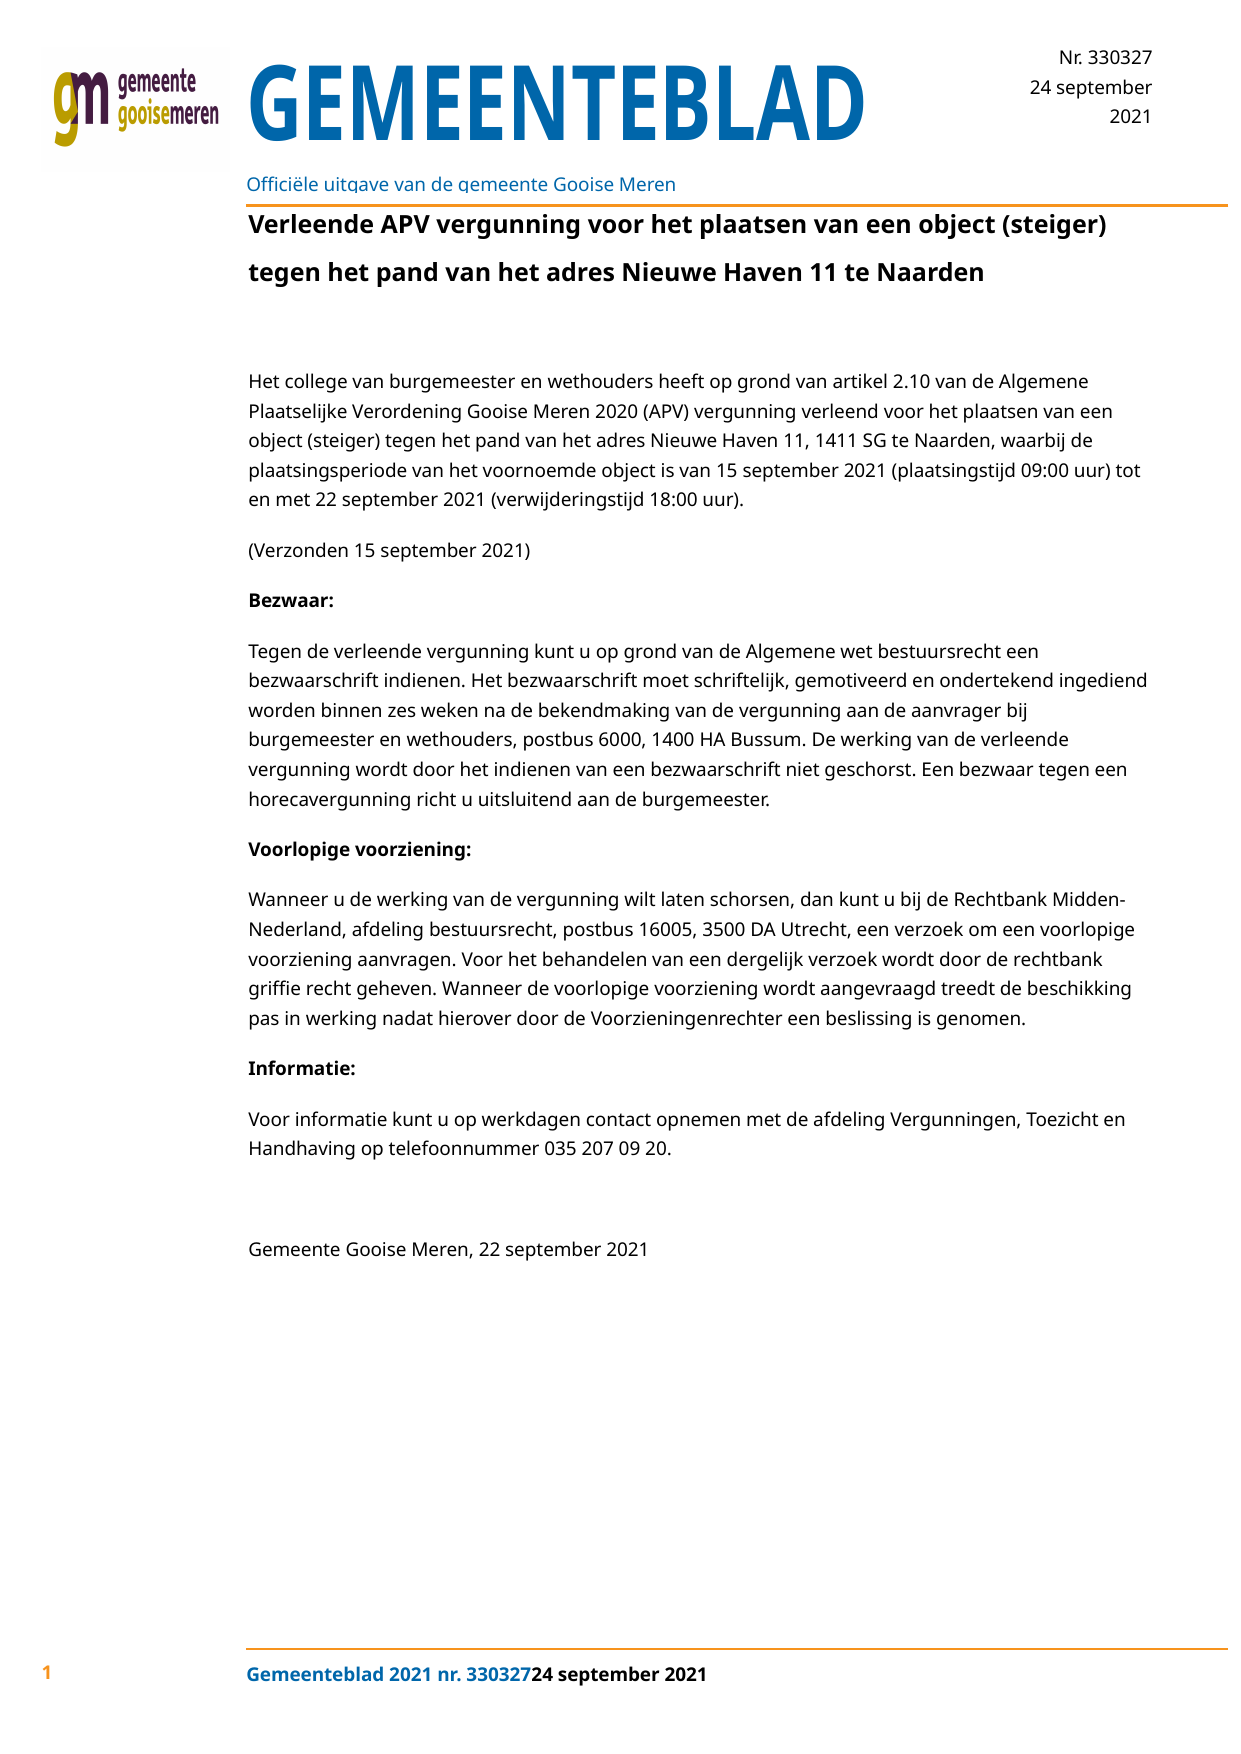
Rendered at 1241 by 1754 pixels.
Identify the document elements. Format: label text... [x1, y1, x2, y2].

text Voorlopige voorziening: [248, 836, 1152, 862]
text Informatie: [248, 1055, 1152, 1081]
text Gemeente Gooise Meren, 22 september 2021 [248, 1236, 1152, 1262]
text Verleende APV vergunning voor het plaatsen van een object (steiger) tegen het pand van het adres Nieuwe Haven 11 te Naarden [248, 207, 1152, 288]
picture [41, 47, 231, 172]
text Wanneer u de werking van de vergunning wilt laten schorsen, dan kunt u bij de Rechtbank Midden-Nederland, afdeling bestuursrecht, postbus 16005, 3500 DA Utrecht, een verzoek om een voorlopige voorziening aanvragen. Voor het behandelen van een dergelijk verzoek wordt door de rechtbank griffie recht geheven. Wanneer de voorlopige voorziening wordt aangevraagd treedt de beschikking pas in werking nadat hierover door de Voorzieningenrechter een beslissing is genomen. [248, 887, 1152, 1031]
text Voor informatie kunt u op werkdagen contact opnemen met de afdeling Vergunningen, Toezicht en Handhaving op telefoonnummer 035 207 09 20. [248, 1106, 1152, 1161]
text Het college van burgemeester en wethouders heeft op grond van artikel 2.10 van de Algemene Plaatselijke Verordening Gooise Meren 2020 (APV) vergunning verleend voor het plaatsen van een object (steiger) tegen het pand van het adres Nieuwe Haven 11, 1411 SG te Naarden, waarbij de plaatsingsperiode van het voornoemde object is van 15 september 2021 (plaatsingstijd 09:00 uur) tot en met 22 september 2021 (verwijderingstijd 18:00 uur). [248, 368, 1152, 512]
text (Verzonden 15 september 2021) [248, 537, 1152, 563]
text Bezwaar: [248, 587, 1152, 613]
text Tegen de verleende vergunning kunt u op grond van de Algemene wet bestuursrecht een bezwaarschrift indienen. Het bezwaarschrift moet schriftelijk, gemotiveerd en ondertekend ingediend worden binnen zes weken na de bekendmaking van de vergunning aan de aanvrager bij burgemeester en wethouders, postbus 6000, 1400 HA Bussum. De werking van de verleende vergunning wordt door het indienen van een bezwaarschrift niet geschorst. Een bezwaar tegen een horecavergunning richt u uitsluitend aan de burgemeester. [248, 638, 1152, 812]
